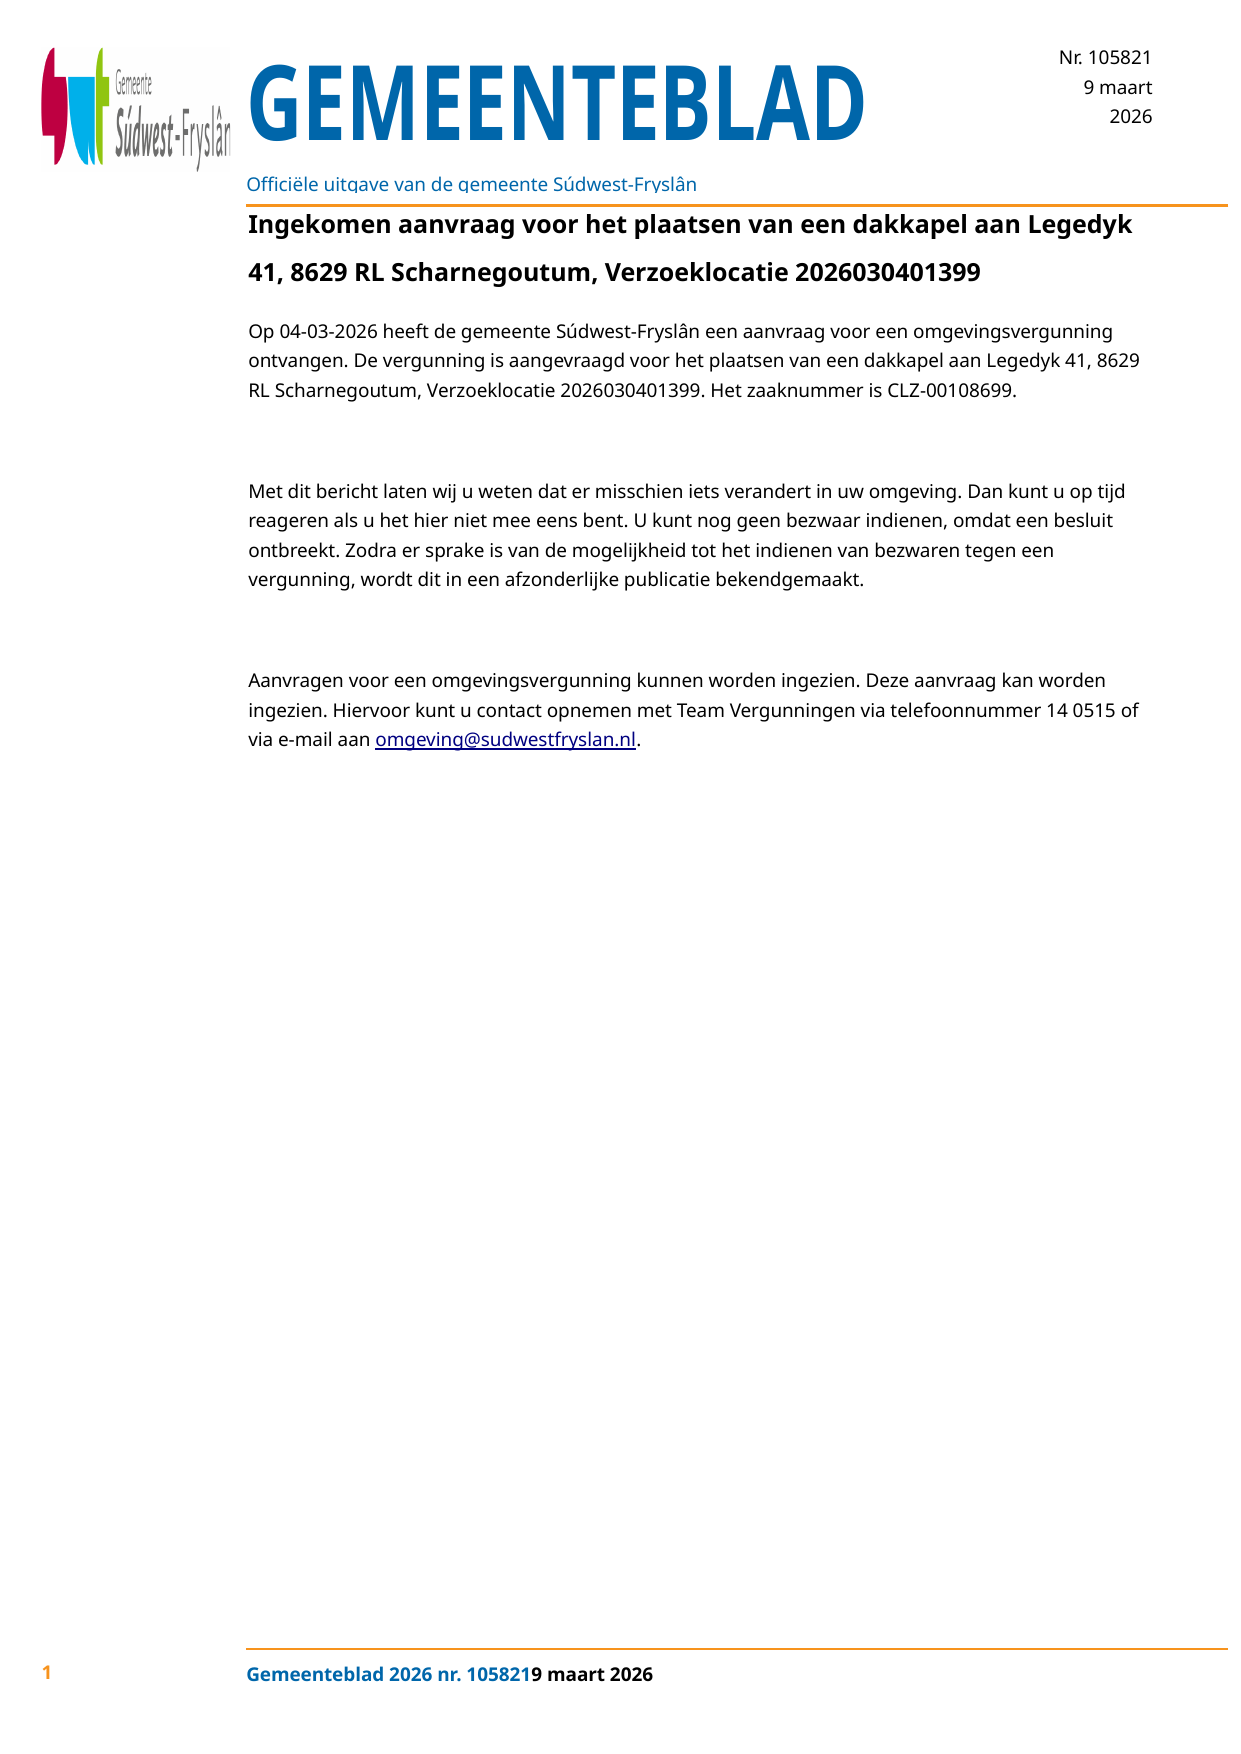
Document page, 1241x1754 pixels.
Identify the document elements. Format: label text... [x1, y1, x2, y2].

text Ingekomen aanvraag voor het plaatsen van een dakkapel aan Legedyk 41, 8629 RL Scharnegoutum, Verzoeklocatie 2026030401399 [248, 207, 1152, 288]
picture [41, 47, 231, 172]
text Met dit bericht laten wij u weten dat er misschien iets verandert in uw omgeving. Dan kunt u op tijd reageren als u het hier niet mee eens bent. U kunt nog geen bezwaar indienen, omdat een besluit ontbreekt. Zodra er sprake is van de mogelijkheid tot het indienen van bezwaren tegen een vergunning, wordt dit in een afzonderlijke publicatie bekendgemaakt. [248, 478, 1152, 592]
text Op 04-03-2026 heeft de gemeente Súdwest-Fryslân een aanvraag voor een omgevingsvergunning ontvangen. De vergunning is aangevraagd voor het plaatsen van een dakkapel aan Legedyk 41, 8629 RL Scharnegoutum, Verzoeklocatie 2026030401399. Het zaaknummer is CLZ-00108699. [248, 318, 1152, 403]
text Aanvragen voor een omgevingsvergunning kunnen worden ingezien. Deze aanvraag kan worden ingezien. Hiervoor kunt u contact opnemen met Team Vergunningen via telefoonnummer 14 0515 of via e-mail aan omgeving@sudwestfryslan.nl. [248, 667, 1152, 752]
